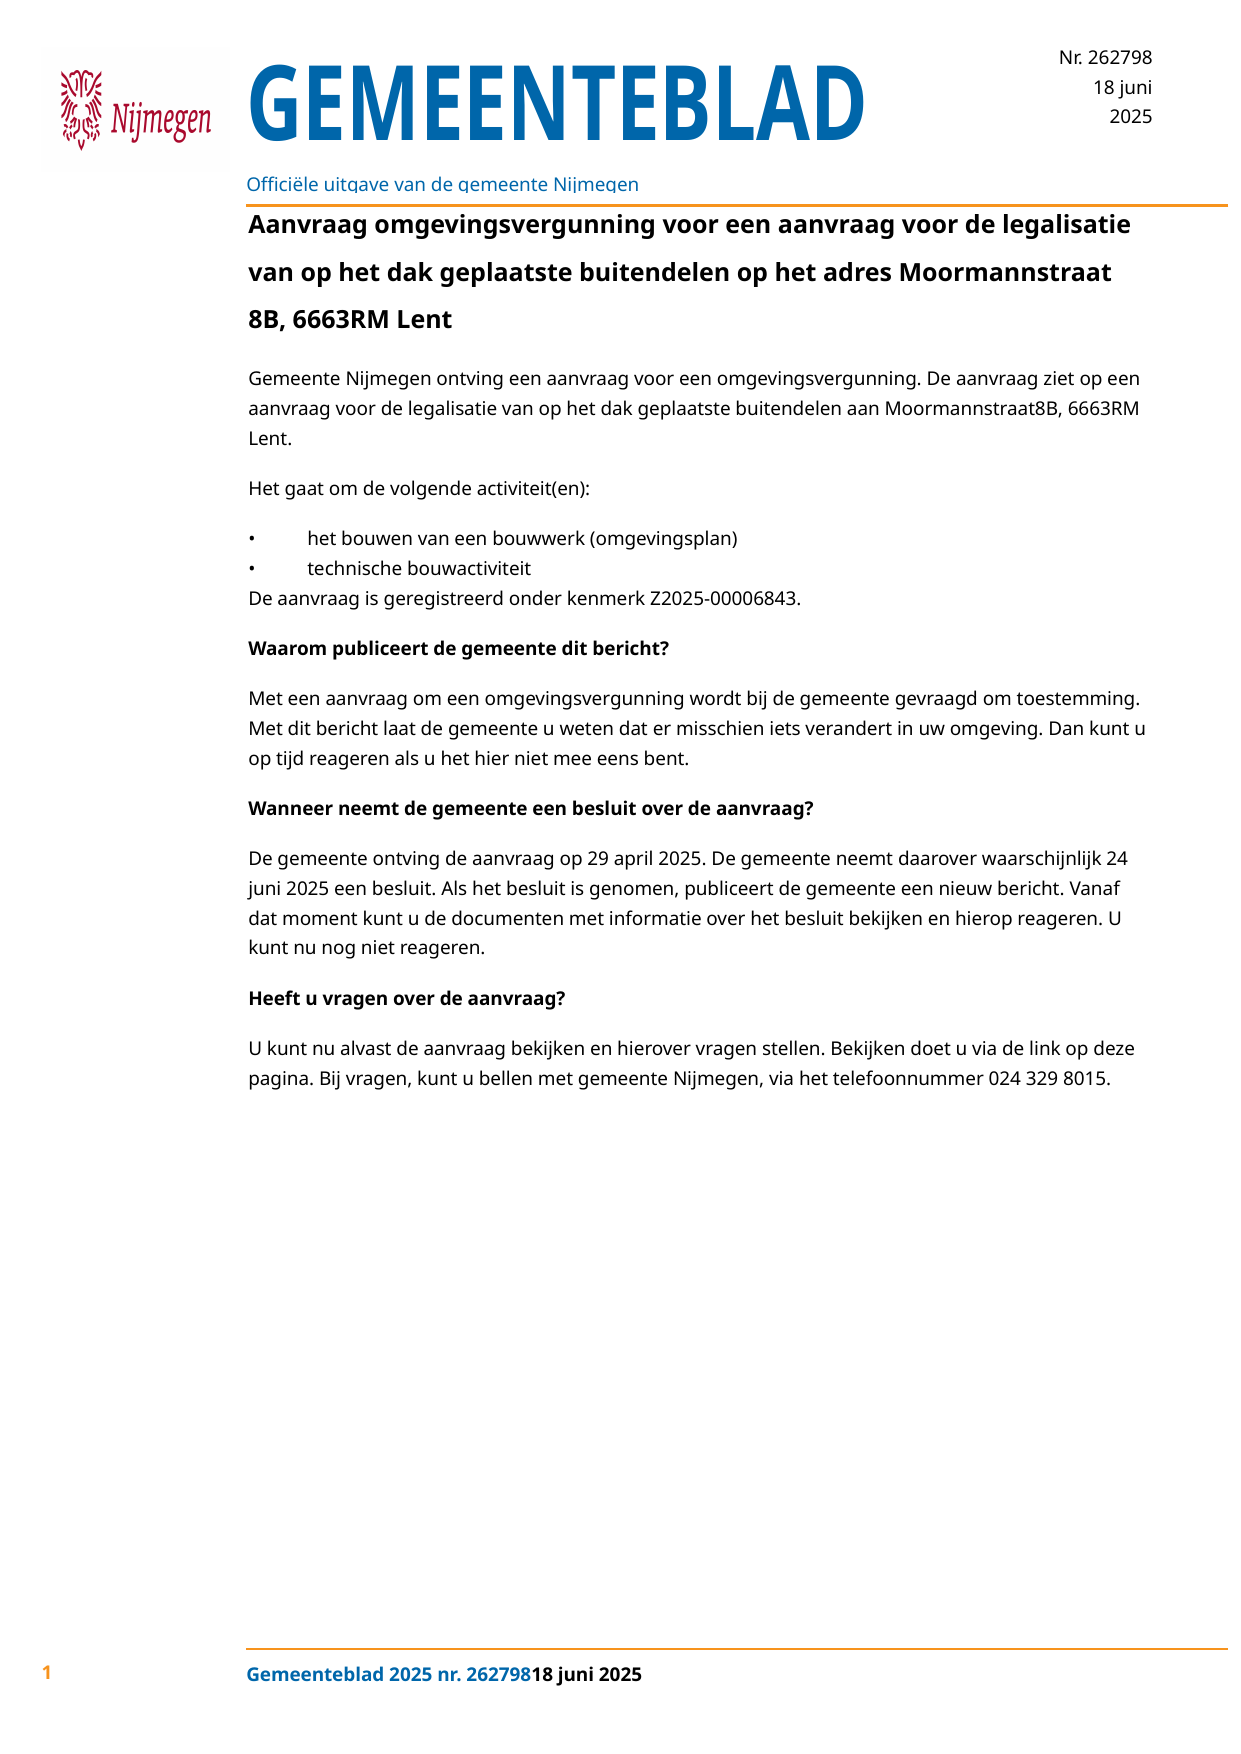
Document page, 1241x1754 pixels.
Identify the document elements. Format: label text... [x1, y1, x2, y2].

list technische bouwactiviteit [248, 555, 1152, 581]
text Wanneer neemt de gemeente een besluit over de aanvraag? [248, 795, 1152, 821]
text Gemeente Nijmegen ontving een aanvraag voor een omgevingsvergunning. De aanvraag ziet op een aanvraag voor de legalisatie van op het dak geplaatste buitendelen aan Moormannstraat8B, 6663RM Lent. [248, 366, 1152, 450]
picture [41, 47, 231, 172]
list het bouwen van een bouwwerk (omgevingsplan) [248, 526, 1152, 551]
text Heeft u vragen over de aanvraag? [248, 985, 1152, 1010]
text Waarom publiceert de gemeente dit bericht? [248, 635, 1152, 661]
text De gemeente ontving de aanvraag op 29 april 2025. De gemeente neemt daarover waarschijnlijk 24 juni 2025 een besluit. Als het besluit is genomen, publiceert de gemeente een nieuw bericht. Vanaf dat moment kunt u de documenten met informatie over het besluit bekijken en hierop reageren. U kunt nu nog niet reageren. [248, 846, 1152, 960]
text Met een aanvraag om een omgevingsvergunning wordt bij de gemeente gevraagd om toestemming. Met dit bericht laat de gemeente u weten dat er misschien iets verandert in uw omgeving. Dan kunt u op tijd reageren als u het hier niet mee eens bent. [248, 686, 1152, 770]
text Aanvraag omgevingsvergunning voor een aanvraag voor de legalisatie van op het dak geplaatste buitendelen op het adres Moormannstraat 8B, 6663RM Lent [248, 207, 1152, 336]
text U kunt nu alvast de aanvraag bekijken en hierover vragen stellen. Bekijken doet u via de link op deze pagina. Bij vragen, kunt u bellen met gemeente Nijmegen, via het telefoonnummer 024 329 8015. [248, 1035, 1152, 1090]
text Het gaat om de volgende activiteit(en): [248, 475, 1152, 501]
text De aanvraag is geregistreerd onder kenmerk Z2025-00006843. [248, 585, 1152, 610]
